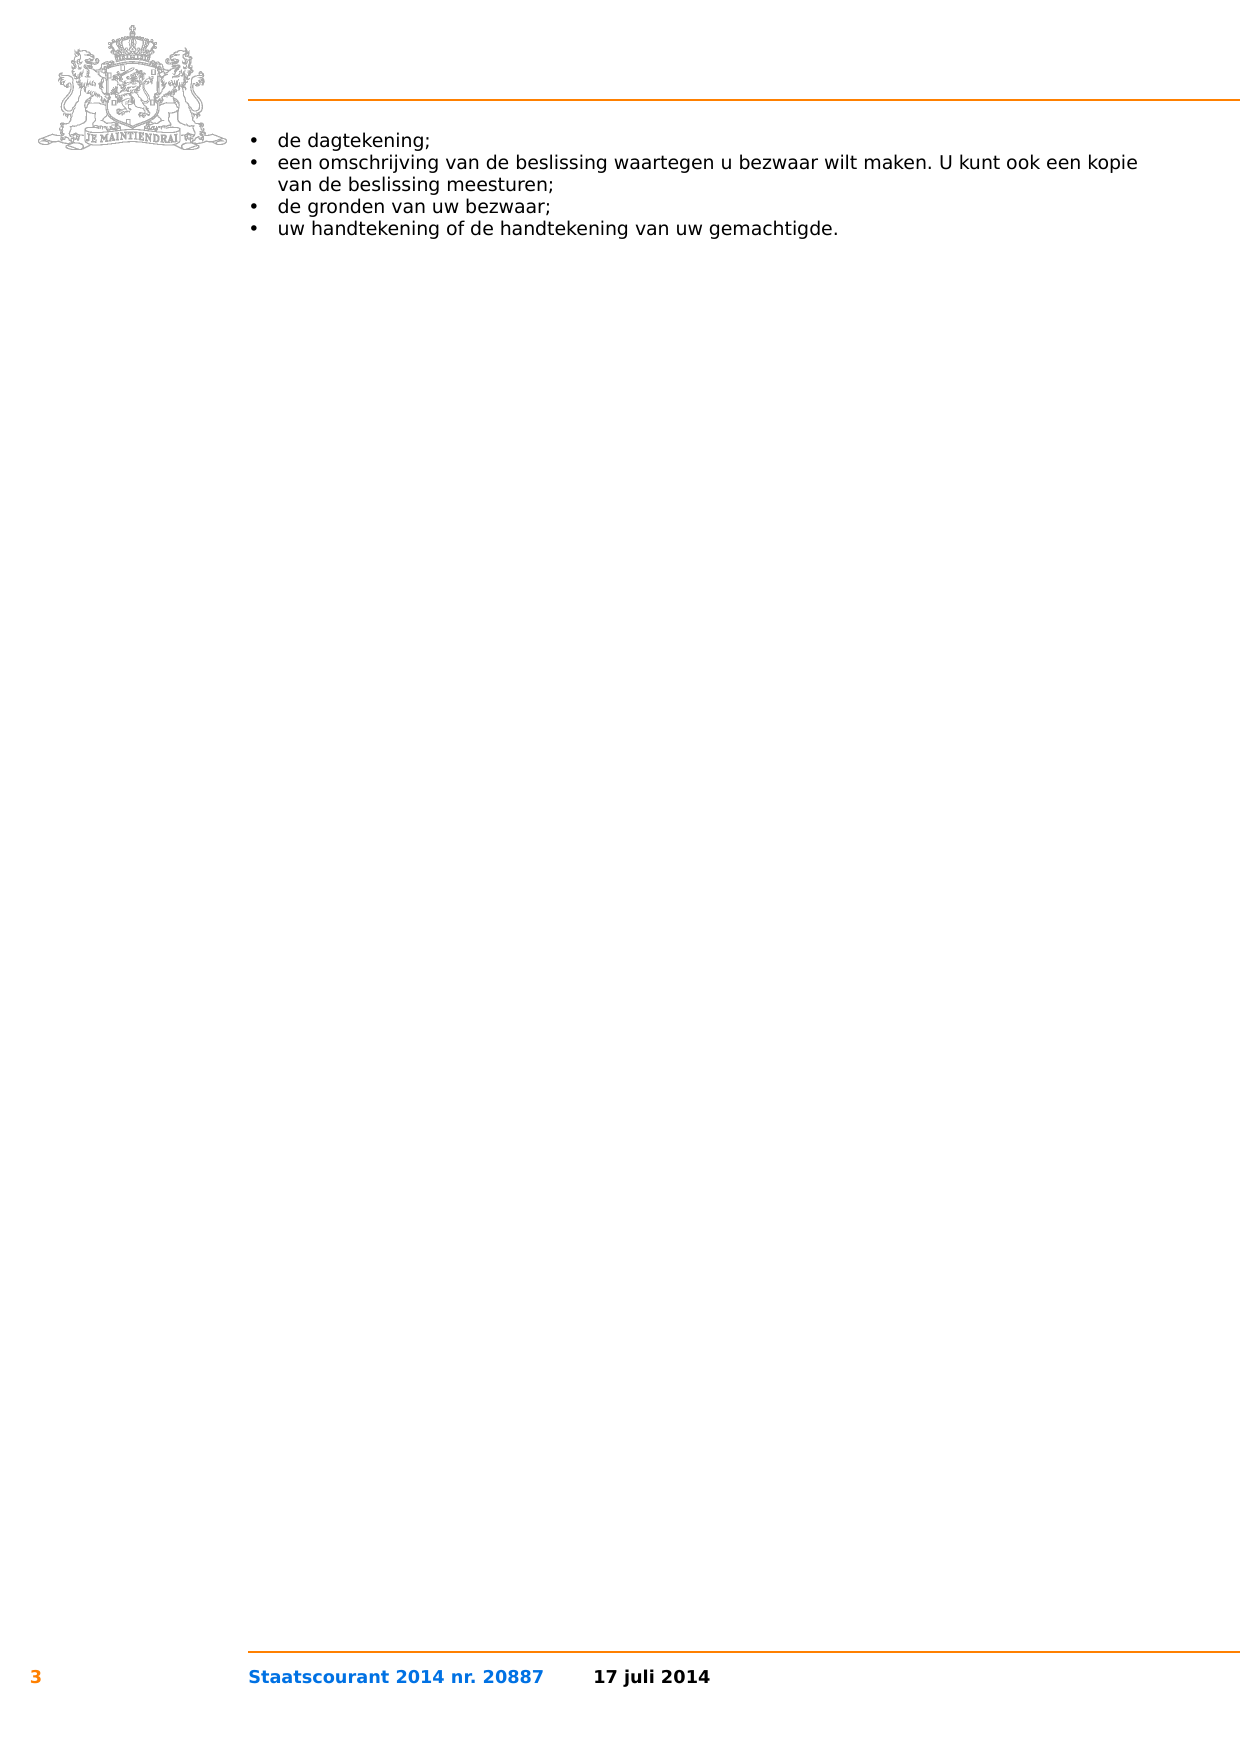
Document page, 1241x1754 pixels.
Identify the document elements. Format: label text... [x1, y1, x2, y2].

text • de gronden van uw bezwaar; [248, 196, 1163, 218]
text • een omschrijving van de beslissing waartegen u bezwaar wilt maken. U kunt ook een kopie van de beslissing meesturen; [248, 152, 1163, 196]
text • uw handtekening of de handtekening van uw gemachtigde. [248, 218, 1163, 240]
picture [38, 25, 227, 150]
text • de dagtekening; [248, 130, 1163, 152]
